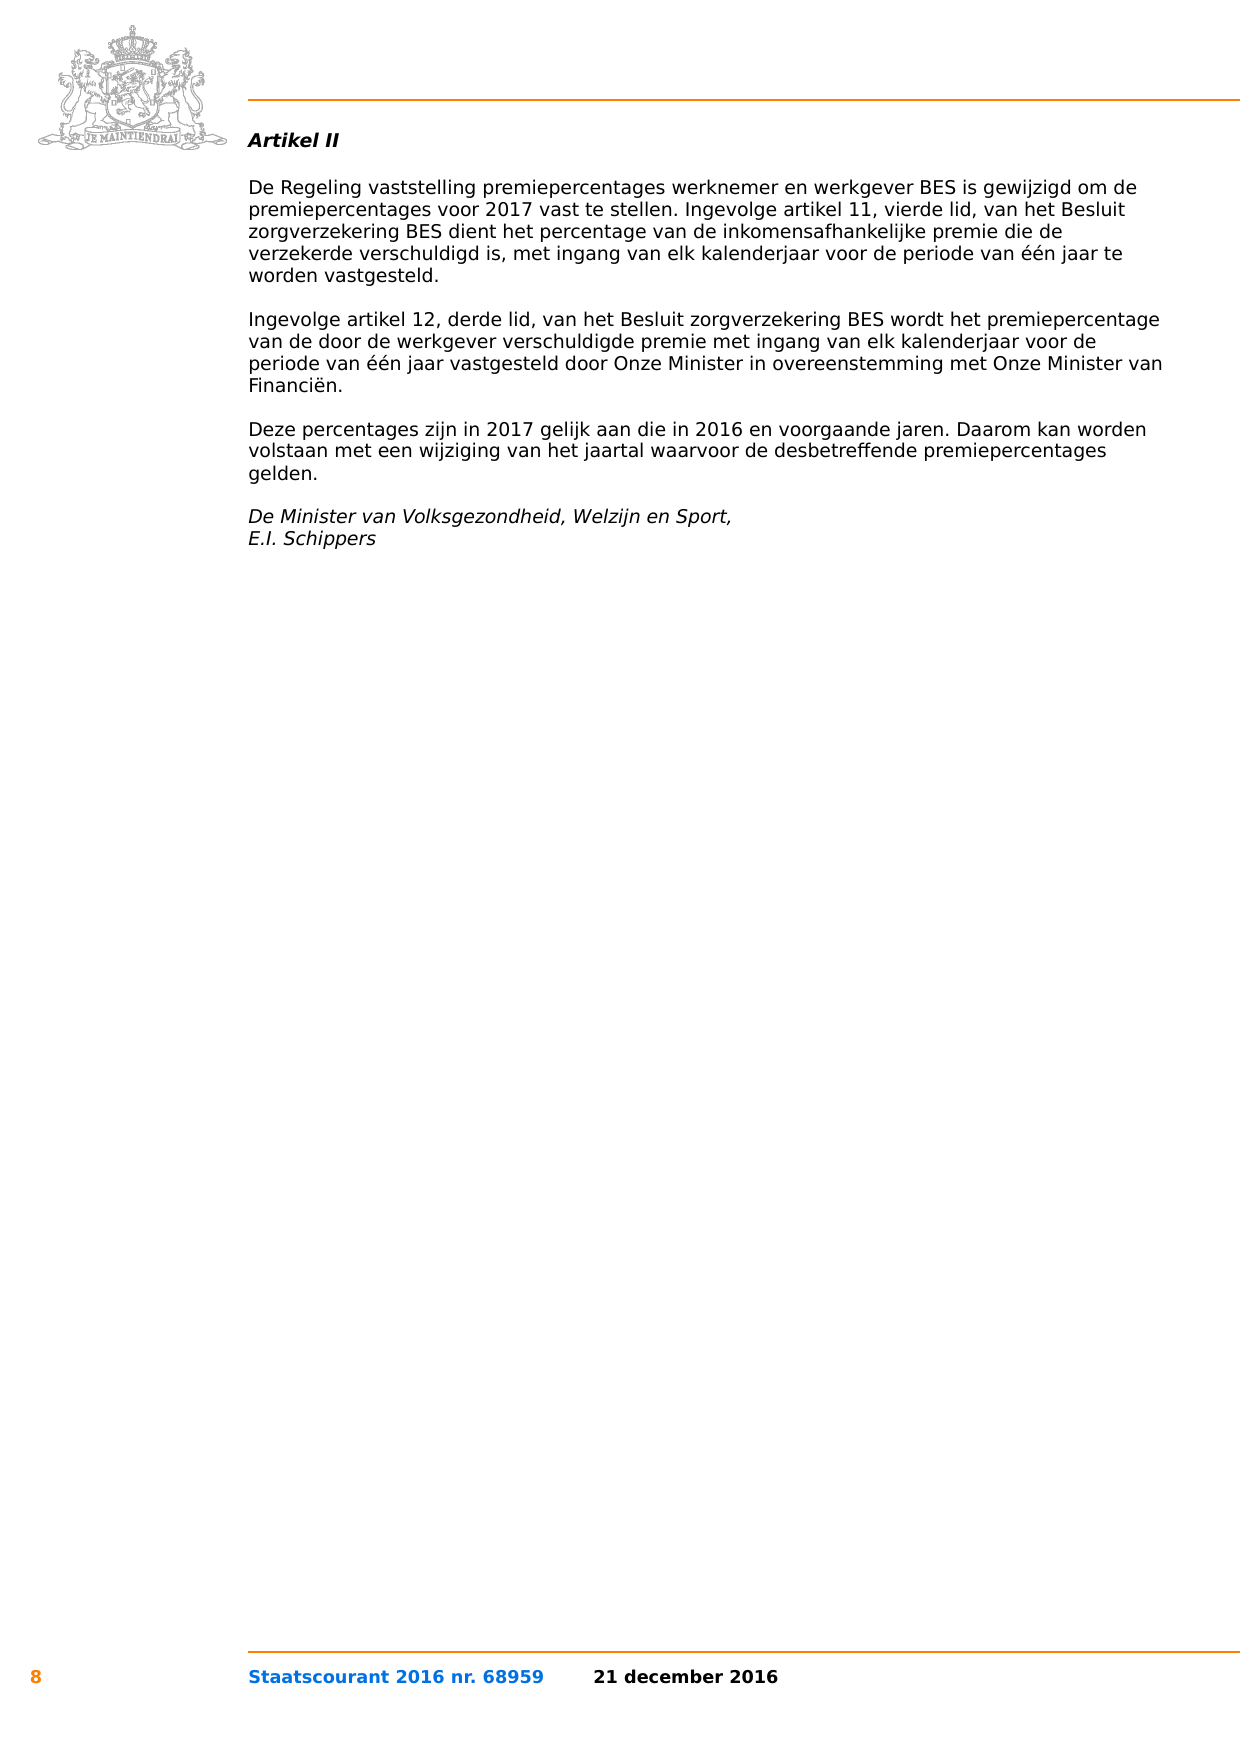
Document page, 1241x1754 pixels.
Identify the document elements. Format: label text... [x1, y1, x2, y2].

text De Regeling vaststelling premiepercentages werknemer en werkgever BES is gewijzigd om de premiepercentages voor 2017 vast te stellen. Ingevolge artikel 11, vierde lid, van het Besluit zorgverzekering BES dient het percentage van de inkomensafhankelijke premie die de verzekerde verschuldigd is, met ingang van elk kalenderjaar voor de periode van één jaar te worden vastgesteld. [248, 177, 1163, 287]
text Deze percentages zijn in 2017 gelijk aan die in 2016 en voorgaande jaren. Daarom kan worden volstaan met een wijziging van het jaartal waarvoor de desbetreffende premiepercentages gelden. [248, 418, 1163, 484]
picture [38, 25, 227, 150]
text De Minister van Volksgezondheid, Welzijn en Sport, E.I. Schippers [248, 506, 1163, 550]
text Ingevolge artikel 12, derde lid, van het Besluit zorgverzekering BES wordt het premiepercentage van de door de werkgever verschuldigde premie met ingang van elk kalenderjaar voor de periode van één jaar vastgesteld door Onze Minister in overeenstemming met Onze Minister van Financiën. [248, 309, 1163, 397]
subtitle Artikel II [248, 130, 1163, 152]
